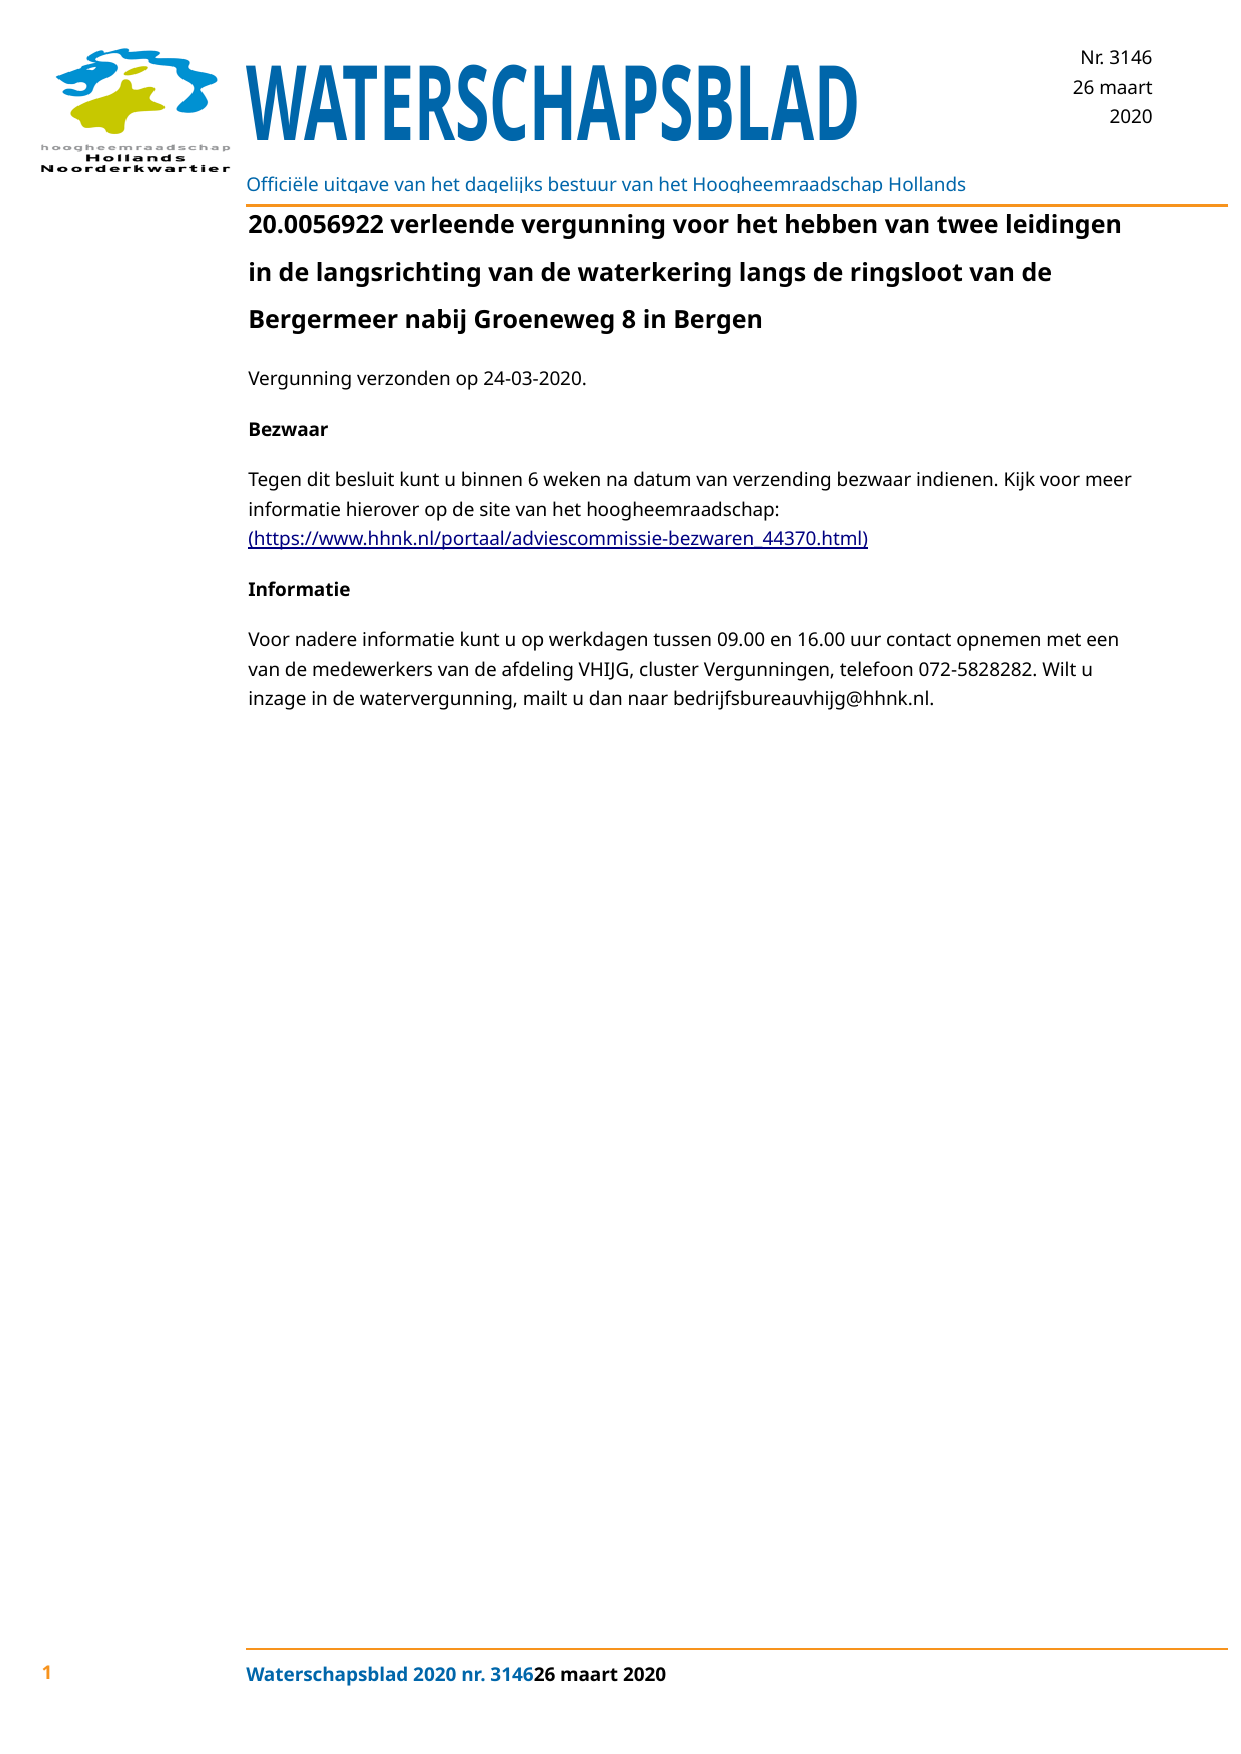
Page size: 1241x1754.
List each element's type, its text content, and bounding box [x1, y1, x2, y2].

text Vergunning verzonden op 24-03-2020. [248, 366, 1152, 391]
text 20.0056922 verleende vergunning voor het hebben van twee leidingen in de langsrichting van de waterkering langs de ringsloot van de Bergermeer nabij Groeneweg 8 in Bergen [248, 207, 1152, 336]
picture [41, 47, 231, 172]
text Tegen dit besluit kunt u binnen 6 weken na datum van verzending bezwaar indienen. Kijk voor meer informatie hierover op de site van het hoogheemraadschap: (https://www.hhnk.nl/portaal/adviescommissie-bezwaren_44370.html) [248, 466, 1152, 551]
text Bezwaar [248, 416, 1152, 442]
text Voor nadere informatie kunt u op werkdagen tussen 09.00 en 16.00 uur contact opnemen met een van de medewerkers van de afdeling VHIJG, cluster Vergunningen, telefoon 072-5828282. Wilt u inzage in de watervergunning, mailt u dan naar bedrijfsbureauvhijg@hhnk.nl. [248, 626, 1152, 711]
text Informatie [248, 576, 1152, 602]
